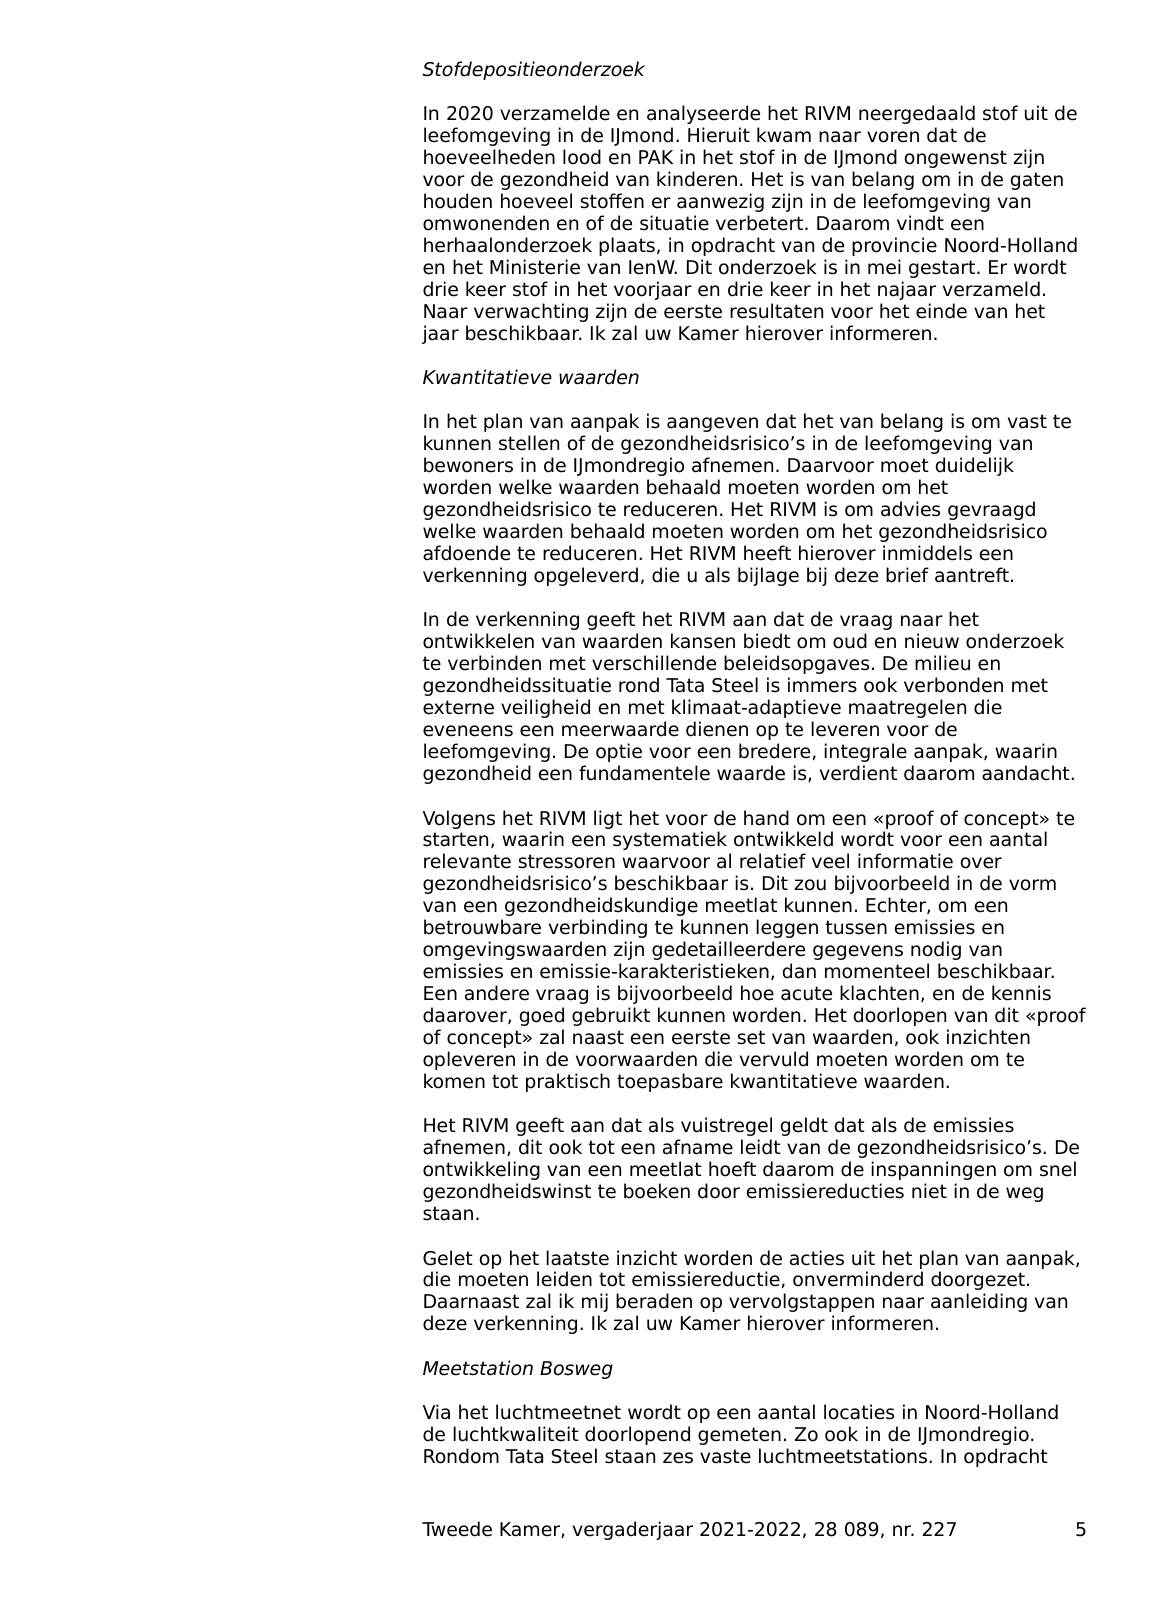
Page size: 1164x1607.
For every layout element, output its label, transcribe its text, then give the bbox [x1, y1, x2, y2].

text Via het luchtmeetnet wordt op een aantal locaties in Noord-Holland de luchtkwaliteit doorlopend gemeten. Zo ook in de IJmondregio. Rondom Tata Steel staan zes vaste luchtmeetstations. In opdracht [422, 1402, 1087, 1468]
text Gelet op het laatste inzicht worden de acties uit het plan van aanpak, die moeten leiden tot emissiereductie, onverminderd doorgezet. Daarnaast zal ik mij beraden op vervolgstappen naar aanleiding van deze verkenning. Ik zal uw Kamer hierover informeren. [422, 1247, 1087, 1335]
text In 2020 verzamelde en analyseerde het RIVM neergedaald stof uit de leefomgeving in de IJmond. Hieruit kwam naar voren dat de hoeveelheden lood en PAK in het stof in de IJmond ongewenst zijn voor de gezondheid van kinderen. Het is van belang om in de gaten houden hoeveel stoffen er aanwezig zijn in de leefomgeving van omwonenden en of de situatie verbetert. Daarom vindt een herhaalonderzoek plaats, in opdracht van de provincie Noord-Holland en het Ministerie van IenW. Dit onderzoek is in mei gestart. Er wordt drie keer stof in het voorjaar en drie keer in het najaar verzameld. Naar verwachting zijn de eerste resultaten voor het einde van het jaar beschikbaar. Ik zal uw Kamer hierover informeren. [422, 103, 1087, 345]
text Volgens het RIVM ligt het voor de hand om een «proof of concept» te starten, waarin een systematiek ontwikkeld wordt voor een aantal relevante stressoren waarvoor al relatief veel informatie over gezondheidsrisico’s beschikbaar is. Dit zou bijvoorbeeld in de vorm van een gezondheidskundige meetlat kunnen. Echter, om een betrouwbare verbinding te kunnen leggen tussen emissies en omgevingswaarden zijn gedetailleerdere gegevens nodig van emissies en emissie-karakteristieken, dan momenteel beschikbaar. Een andere vraag is bijvoorbeeld hoe acute klachten, en de kennis daarover, goed gebruikt kunnen worden. Het doorlopen van dit «proof of concept» zal naast een eerste set van waarden, ook inzichten opleveren in de voorwaarden die vervuld moeten worden om te komen tot praktisch toepasbare kwantitatieve waarden. [422, 807, 1087, 1093]
text Het RIVM geeft aan dat als vuistregel geldt dat als de emissies afnemen, dit ook tot een afname leidt van de gezondheidsrisico’s. De ontwikkeling van een meetlat hoeft daarom de inspanningen om snel gezondheidswinst te boeken door emissiereducties niet in de weg staan. [422, 1115, 1087, 1225]
subtitle Kwantitatieve waarden [422, 367, 1087, 389]
subtitle Meetstation Bosweg [422, 1357, 1087, 1379]
text In het plan van aanpak is aangeven dat het van belang is om vast te kunnen stellen of de gezondheidsrisico’s in de leefomgeving van bewoners in de IJmondregio afnemen. Daarvoor moet duidelijk worden welke waarden behaald moeten worden om het gezondheidsrisico te reduceren. Het RIVM is om advies gevraagd welke waarden behaald moeten worden om het gezondheidsrisico afdoende te reduceren. Het RIVM heeft hierover inmiddels een verkenning opgeleverd, die u als bijlage bij deze brief aantreft. [422, 411, 1087, 587]
subtitle Stofdepositieonderzoek [422, 59, 1087, 81]
text In de verkenning geeft het RIVM aan dat de vraag naar het ontwikkelen van waarden kansen biedt om oud en nieuw onderzoek te verbinden met verschillende beleidsopgaves. De milieu en gezondheidssituatie rond Tata Steel is immers ook verbonden met externe veiligheid en met klimaat-adaptieve maatregelen die eveneens een meerwaarde dienen op te leveren voor de leefomgeving. De optie voor een bredere, integrale aanpak, waarin gezondheid een fundamentele waarde is, verdient daarom aandacht. [422, 609, 1087, 785]
